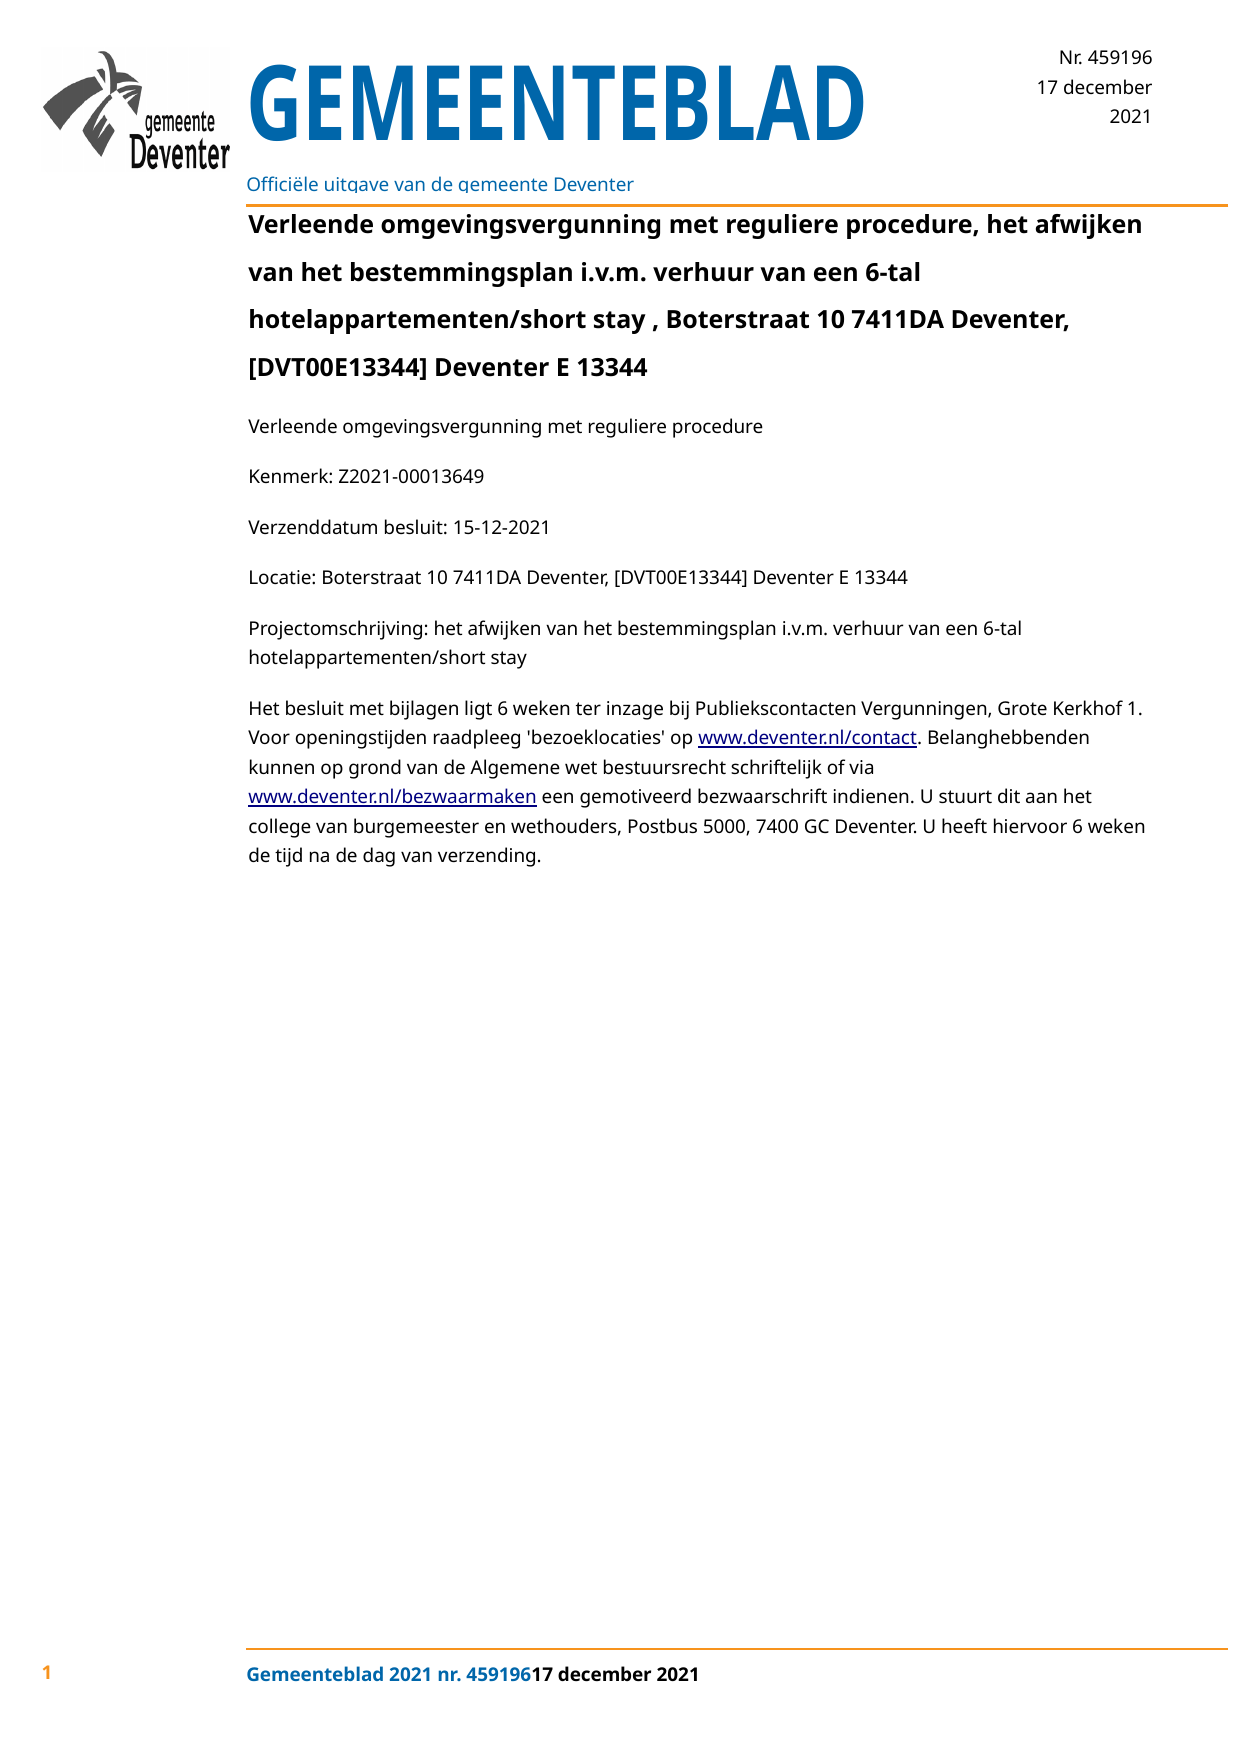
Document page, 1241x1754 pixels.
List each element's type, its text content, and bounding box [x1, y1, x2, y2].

text Locatie: Boterstraat 10 7411DA Deventer, [DVT00E13344] Deventer E 13344 [248, 564, 1152, 590]
text Verzenddatum besluit: 15-12-2021 [248, 514, 1152, 540]
text Verleende omgevingsvergunning met reguliere procedure [248, 413, 1152, 439]
text Projectomschrijving: het afwijken van het bestemmingsplan i.v.m. verhuur van een 6-tal hotelappartementen/short stay [248, 615, 1152, 670]
picture [41, 47, 231, 172]
text Het besluit met bijlagen ligt 6 weken ter inzage bij Publiekscontacten Vergunningen, Grote Kerkhof 1. Voor openingstijden raadpleeg 'bezoeklocaties' op www.deventer.nl/contact. Belanghebbenden kunnen op grond van de Algemene wet bestuursrecht schriftelijk of via www.deventer.nl/bezwaarmaken een gemotiveerd bezwaarschrift indienen. U stuurt dit aan het college van burgemeester en wethouders, Postbus 5000, 7400 GC Deventer. U heeft hiervoor 6 weken de tijd na de dag van verzending. [248, 695, 1152, 868]
text Verleende omgevingsvergunning met reguliere procedure, het afwijken van het bestemmingsplan i.v.m. verhuur van een 6-tal hotelappartementen/short stay , Boterstraat 10 7411DA Deventer, [DVT00E13344] Deventer E 13344 [248, 207, 1152, 384]
text Kenmerk: Z2021-00013649 [248, 463, 1152, 489]
